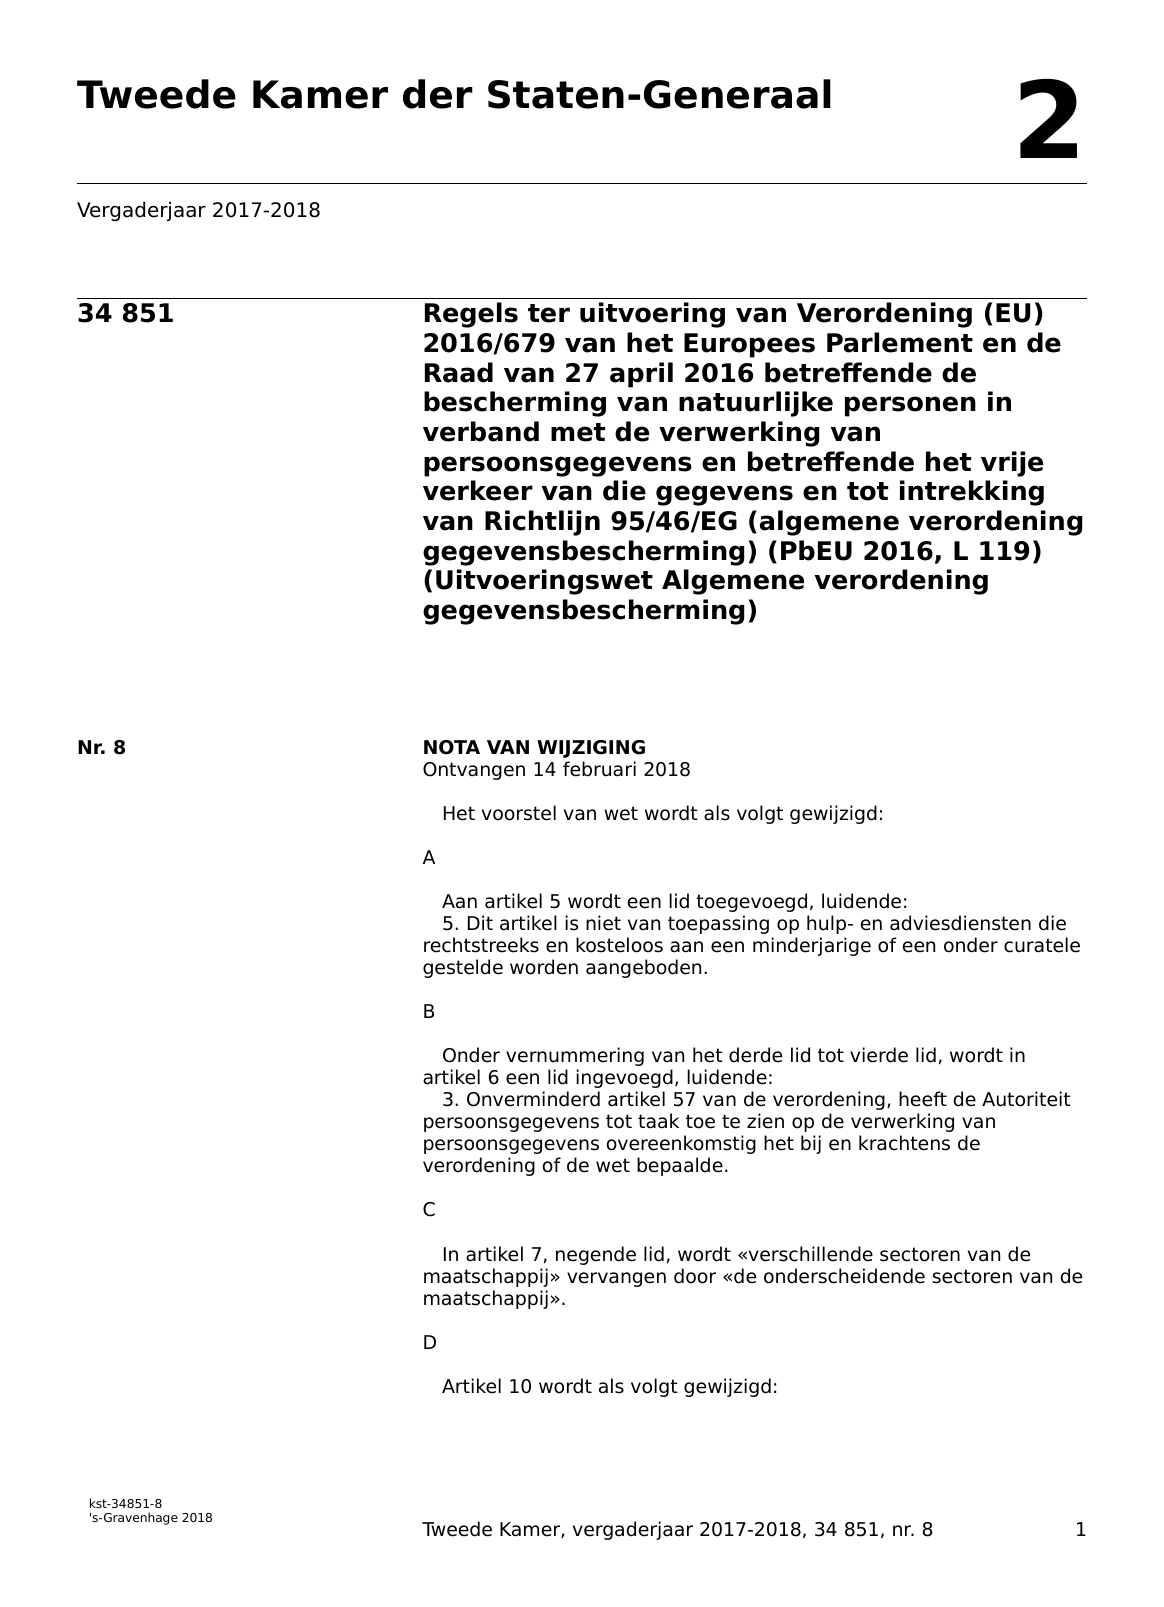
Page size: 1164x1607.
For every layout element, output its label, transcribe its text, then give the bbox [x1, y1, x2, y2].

table_header 2 [886, 59, 1087, 183]
subtitle C [422, 1199, 1087, 1221]
table_header Tweede Kamer der Staten-Generaal [77, 59, 886, 183]
text 's-Gravenhage 2018 [88, 1511, 323, 1525]
text 3. Onverminderd artikel 57 van de verordening, heeft de Autoriteit persoonsgegevens tot taak toe te zien op de verwerking van persoonsgegevens overeenkomstig het bij en krachtens de verordening of de wet bepaalde. [422, 1089, 1087, 1177]
subtitle D [422, 1332, 1087, 1354]
text In artikel 7, negende lid, wordt «verschillende sectoren van de maatschappij» vervangen door «de onderscheidende sectoren van de maatschappij». [422, 1243, 1087, 1309]
text Ontvangen 14 februari 2018 [422, 758, 1087, 781]
text kst-34851-8 [88, 1497, 323, 1511]
subtitle A [422, 847, 1087, 869]
table_cell Vergaderjaar 2017-2018 [77, 184, 1087, 298]
text Onder vernummering van het derde lid tot vierde lid, wordt in artikel 6 een lid ingevoegd, luidende: [422, 1045, 1087, 1089]
subtitle Nr. 8 NOTA VAN WIJZIGING [77, 737, 1087, 758]
text 5. Dit artikel is niet van toepassing op hulp- en adviesdiensten die rechtstreeks en kosteloos aan een minderjarige of een onder curatele gestelde worden aangeboden. [422, 913, 1087, 979]
text Artikel 10 wordt als volgt gewijzigd: [422, 1376, 1087, 1398]
subtitle 34 851 Regels ter uitvoering van Verordening (EU) 2016/679 van het Europees Parlement en de Raad van 27 april 2016 betreffende de bescherming van natuurlijke personen in verband met de verwerking van persoonsgegevens en betreffende het vrije verkeer van die gegevens en tot intrekking van Richtlijn 95/46/EG (algemene verordening gegevensbescherming) (PbEU 2016, L 119) (Uitvoeringswet Algemene verordening gegevensbescherming) [77, 299, 1087, 626]
text Aan artikel 5 wordt een lid toegevoegd, luidende: [422, 891, 1087, 913]
text Het voorstel van wet wordt als volgt gewijzigd: [422, 803, 1087, 825]
subtitle B [422, 1001, 1087, 1023]
